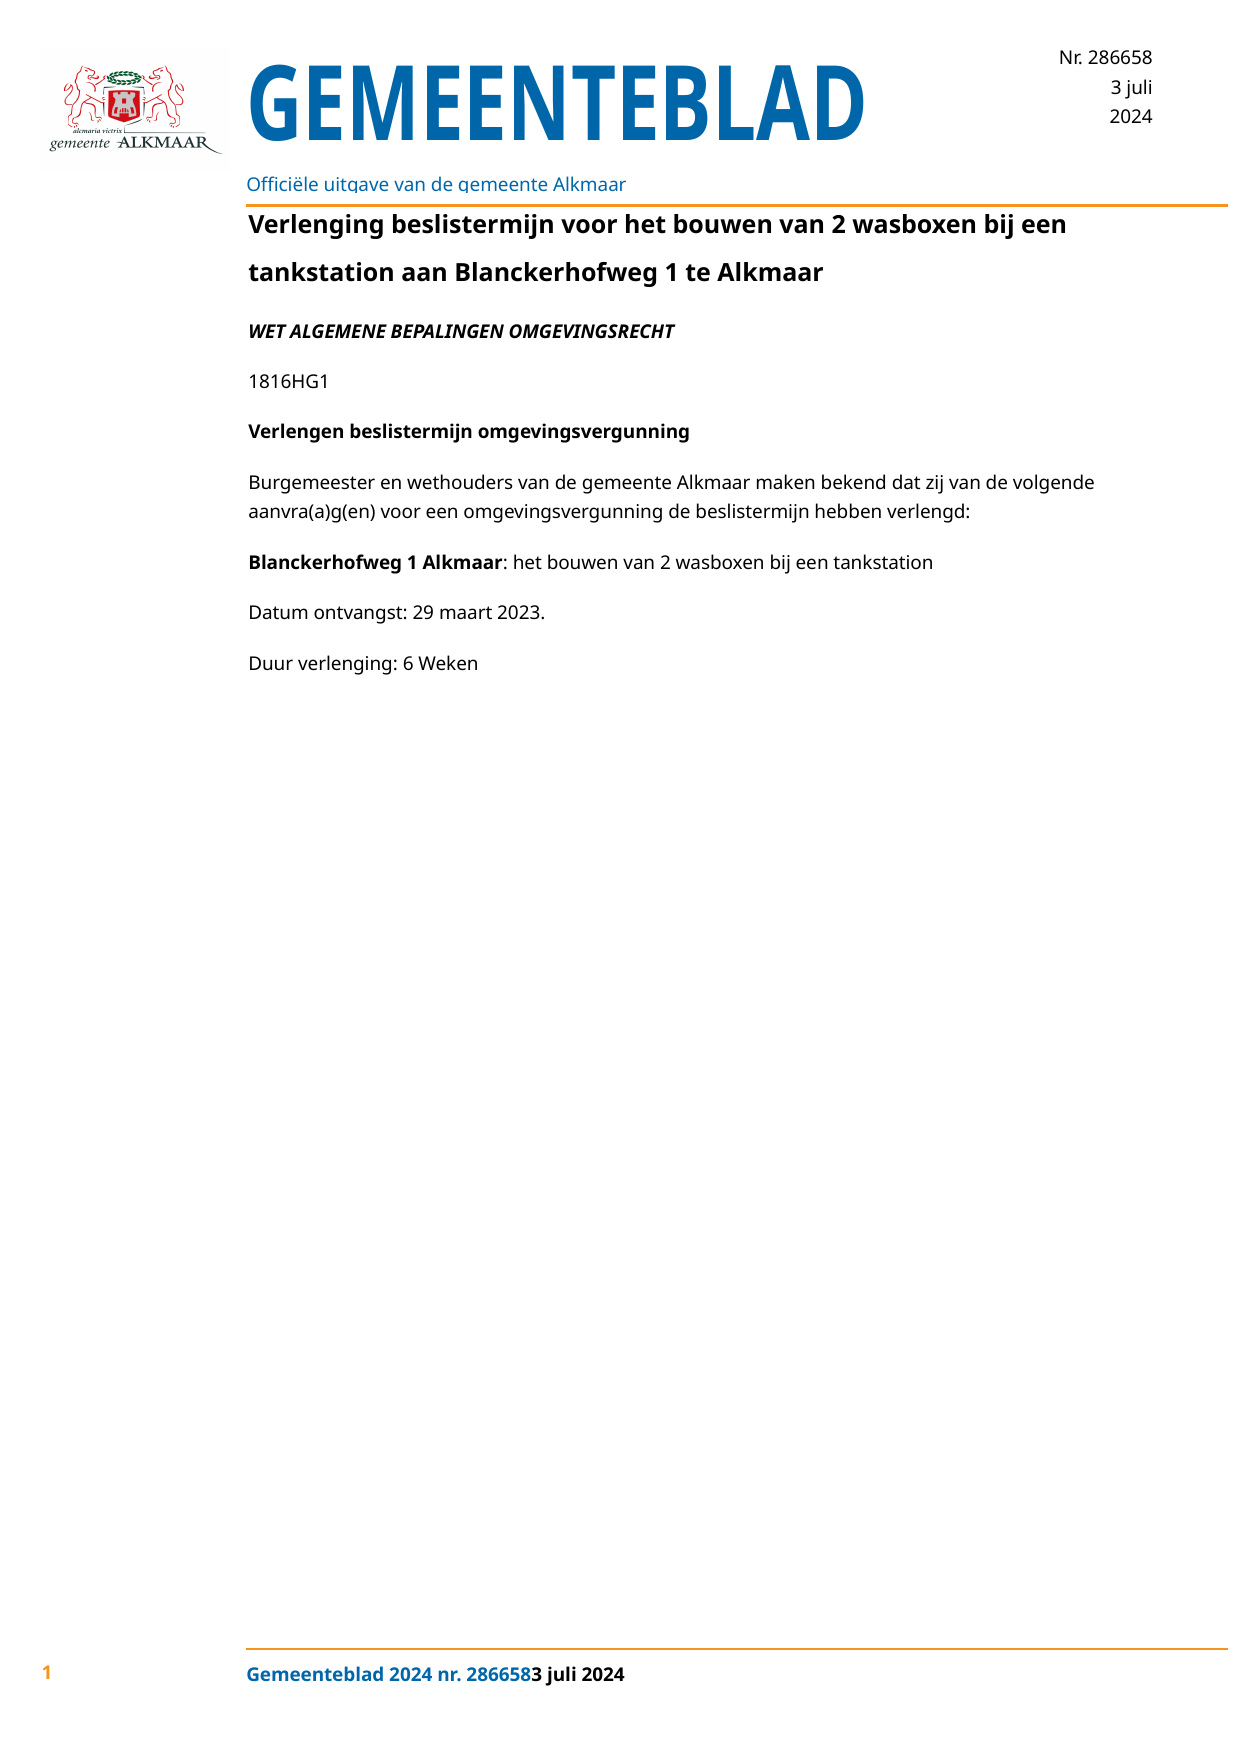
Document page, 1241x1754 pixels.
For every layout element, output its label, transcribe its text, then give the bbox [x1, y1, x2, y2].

text Burgemeester en wethouders van de gemeente Alkmaar maken bekend dat zij van de volgende aanvra(a)g(en) voor een omgevingsvergunning de beslistermijn hebben verlengd: [248, 469, 1152, 524]
text Duur verlenging: 6 Weken [248, 650, 1152, 676]
text WET ALGEMENE BEPALINGEN OMGEVINGSRECHT [248, 318, 1152, 344]
text Blanckerhofweg 1 Alkmaar: het bouwen van 2 wasboxen bij een tankstation [248, 549, 1152, 575]
text 1816HG1 [248, 368, 1152, 394]
text Datum ontvangst: 29 maart 2023. [248, 599, 1152, 625]
text Verlenging beslistermijn voor het bouwen van 2 wasboxen bij een tankstation aan Blanckerhofweg 1 te Alkmaar [248, 207, 1152, 288]
picture [41, 47, 231, 172]
text Verlengen beslistermijn omgevingsvergunning [248, 419, 1152, 444]
